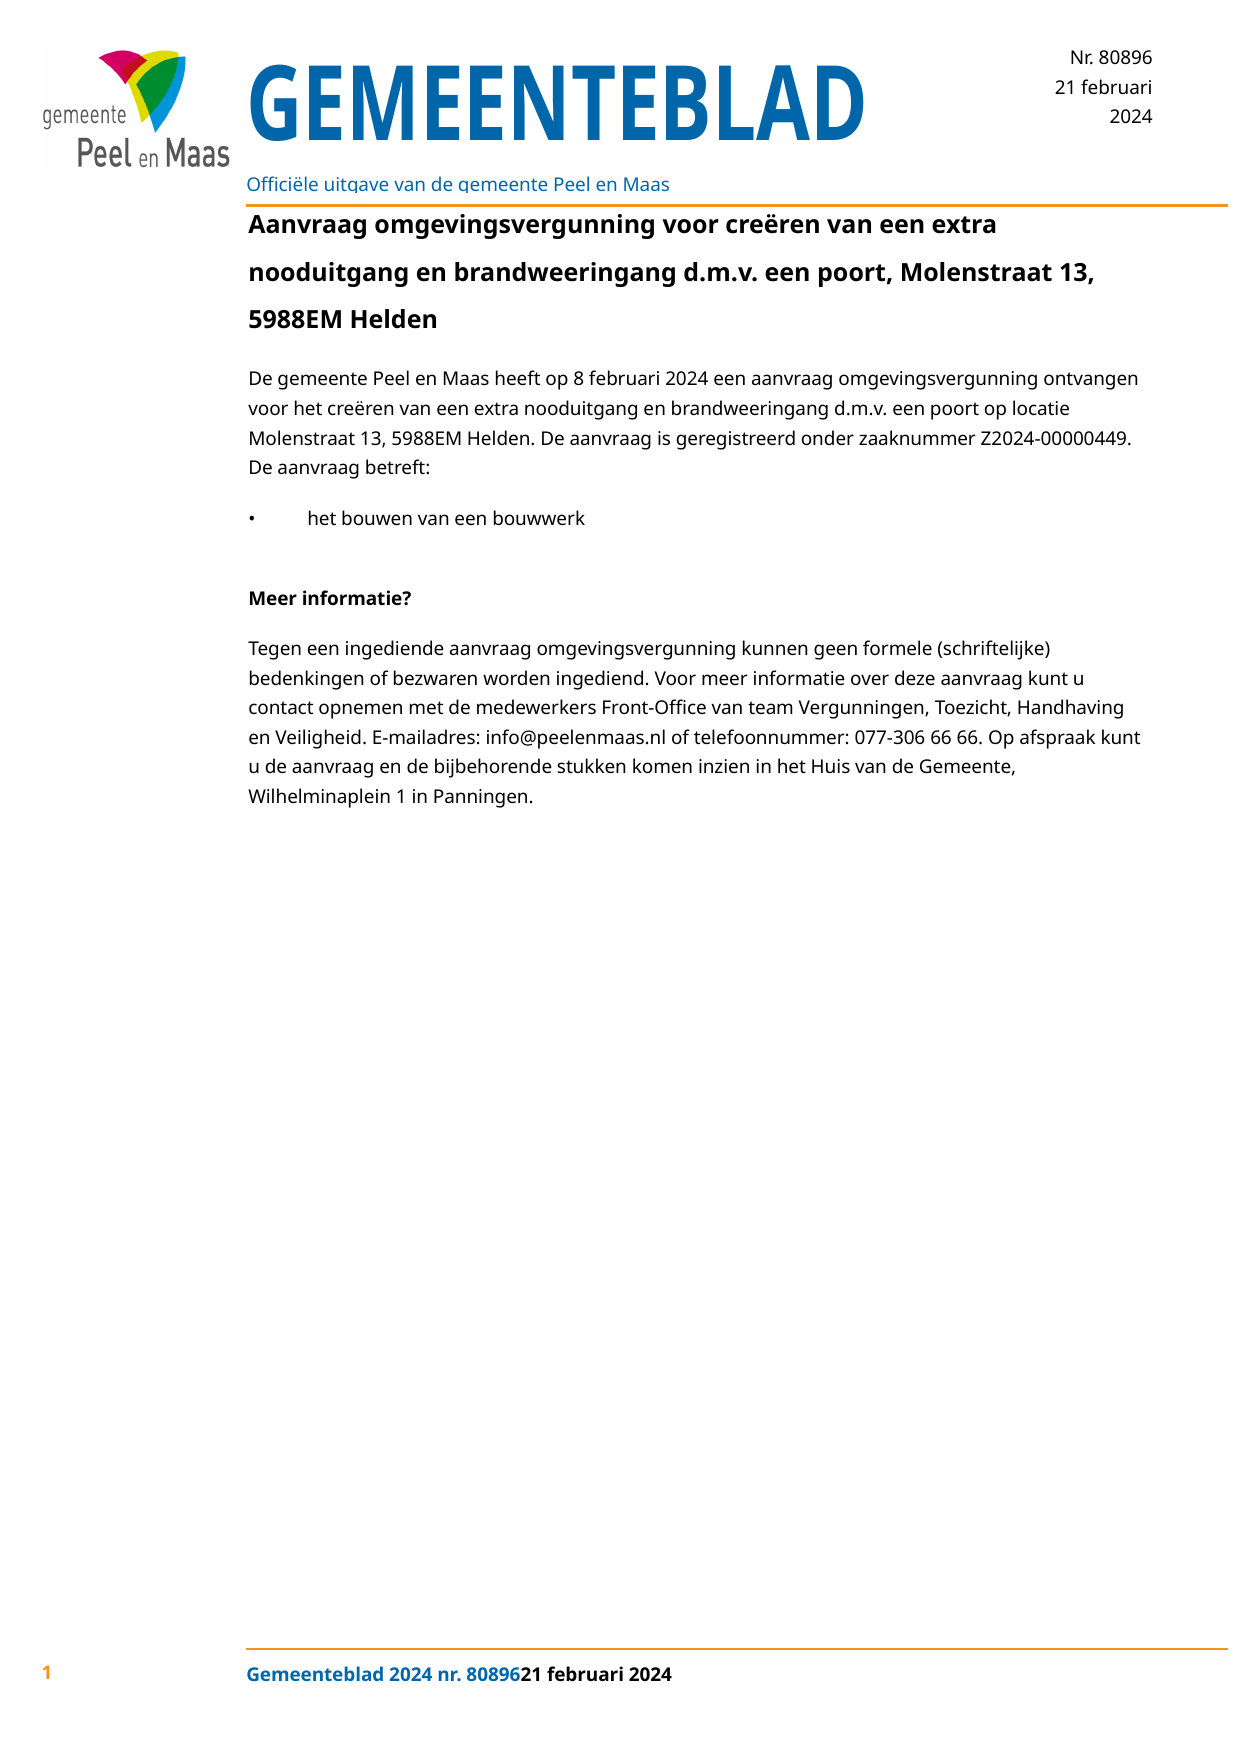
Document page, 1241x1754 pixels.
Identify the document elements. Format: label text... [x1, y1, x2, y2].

text De gemeente Peel en Maas heeft op 8 februari 2024 een aanvraag omgevingsvergunning ontvangen voor het creëren van een extra nooduitgang en brandweeringang d.m.v. een poort op locatie Molenstraat 13, 5988EM Helden. De aanvraag is geregistreerd onder zaaknummer Z2024-00000449. De aanvraag betreft: [248, 366, 1152, 480]
list het bouwen van een bouwwerk [248, 505, 1152, 530]
text Tegen een ingediende aanvraag omgevingsvergunning kunnen geen formele (schriftelijke) bedenkingen of bezwaren worden ingediend. Voor meer informatie over deze aanvraag kunt u contact opnemen met de medewerkers Front-Office van team Vergunningen, Toezicht, Handhaving en Veiligheid. E-mailadres: info@peelenmaas.nl of telefoonnummer: 077-306 66 66. Op afspraak kunt u de aanvraag en de bijbehorende stukken komen inzien in het Huis van de Gemeente, Wilhelminaplein 1 in Panningen. [248, 635, 1152, 809]
picture [41, 47, 231, 172]
text Meer informatie? [248, 585, 1152, 610]
text Aanvraag omgevingsvergunning voor creëren van een extra nooduitgang en brandweeringang d.m.v. een poort, Molenstraat 13, 5988EM Helden [248, 207, 1152, 336]
